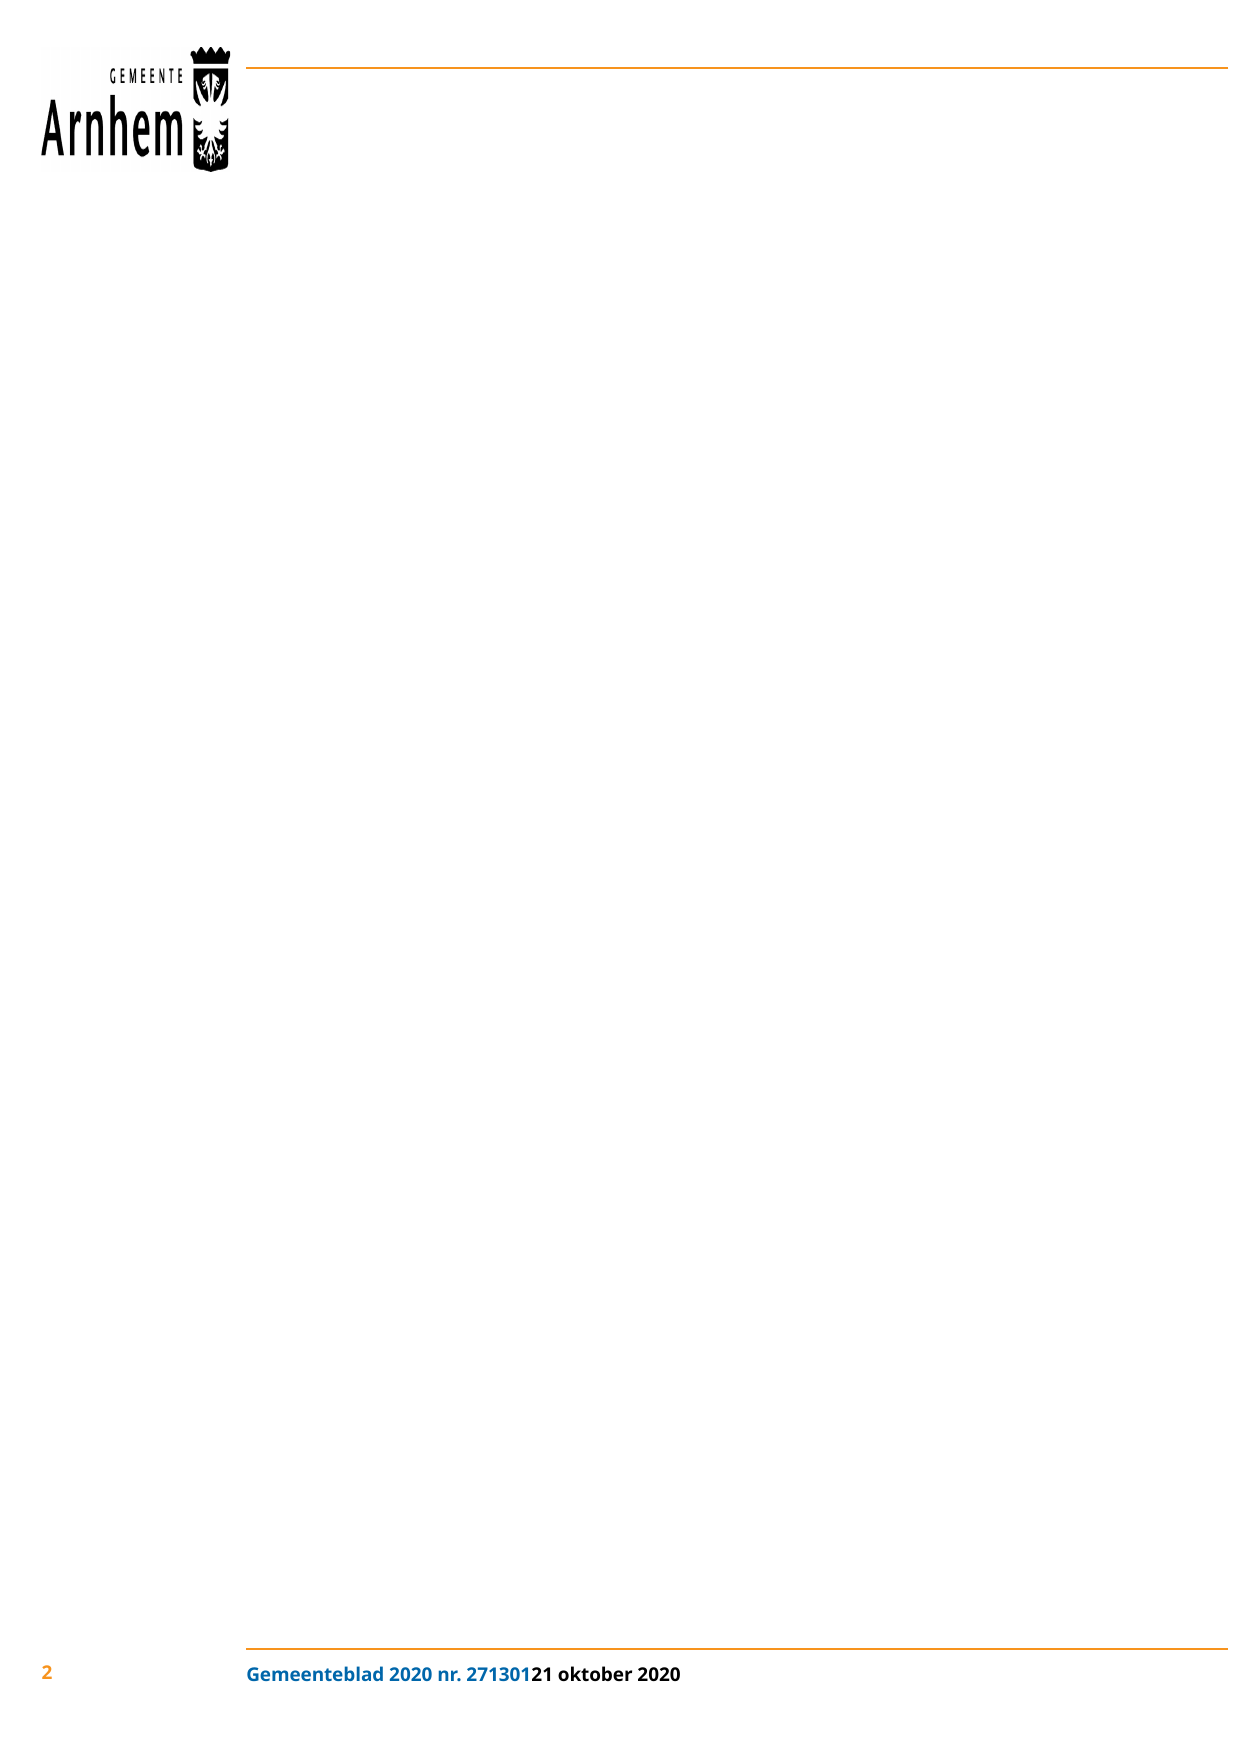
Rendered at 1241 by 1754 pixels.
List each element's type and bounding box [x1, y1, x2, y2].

picture [41, 47, 231, 172]
